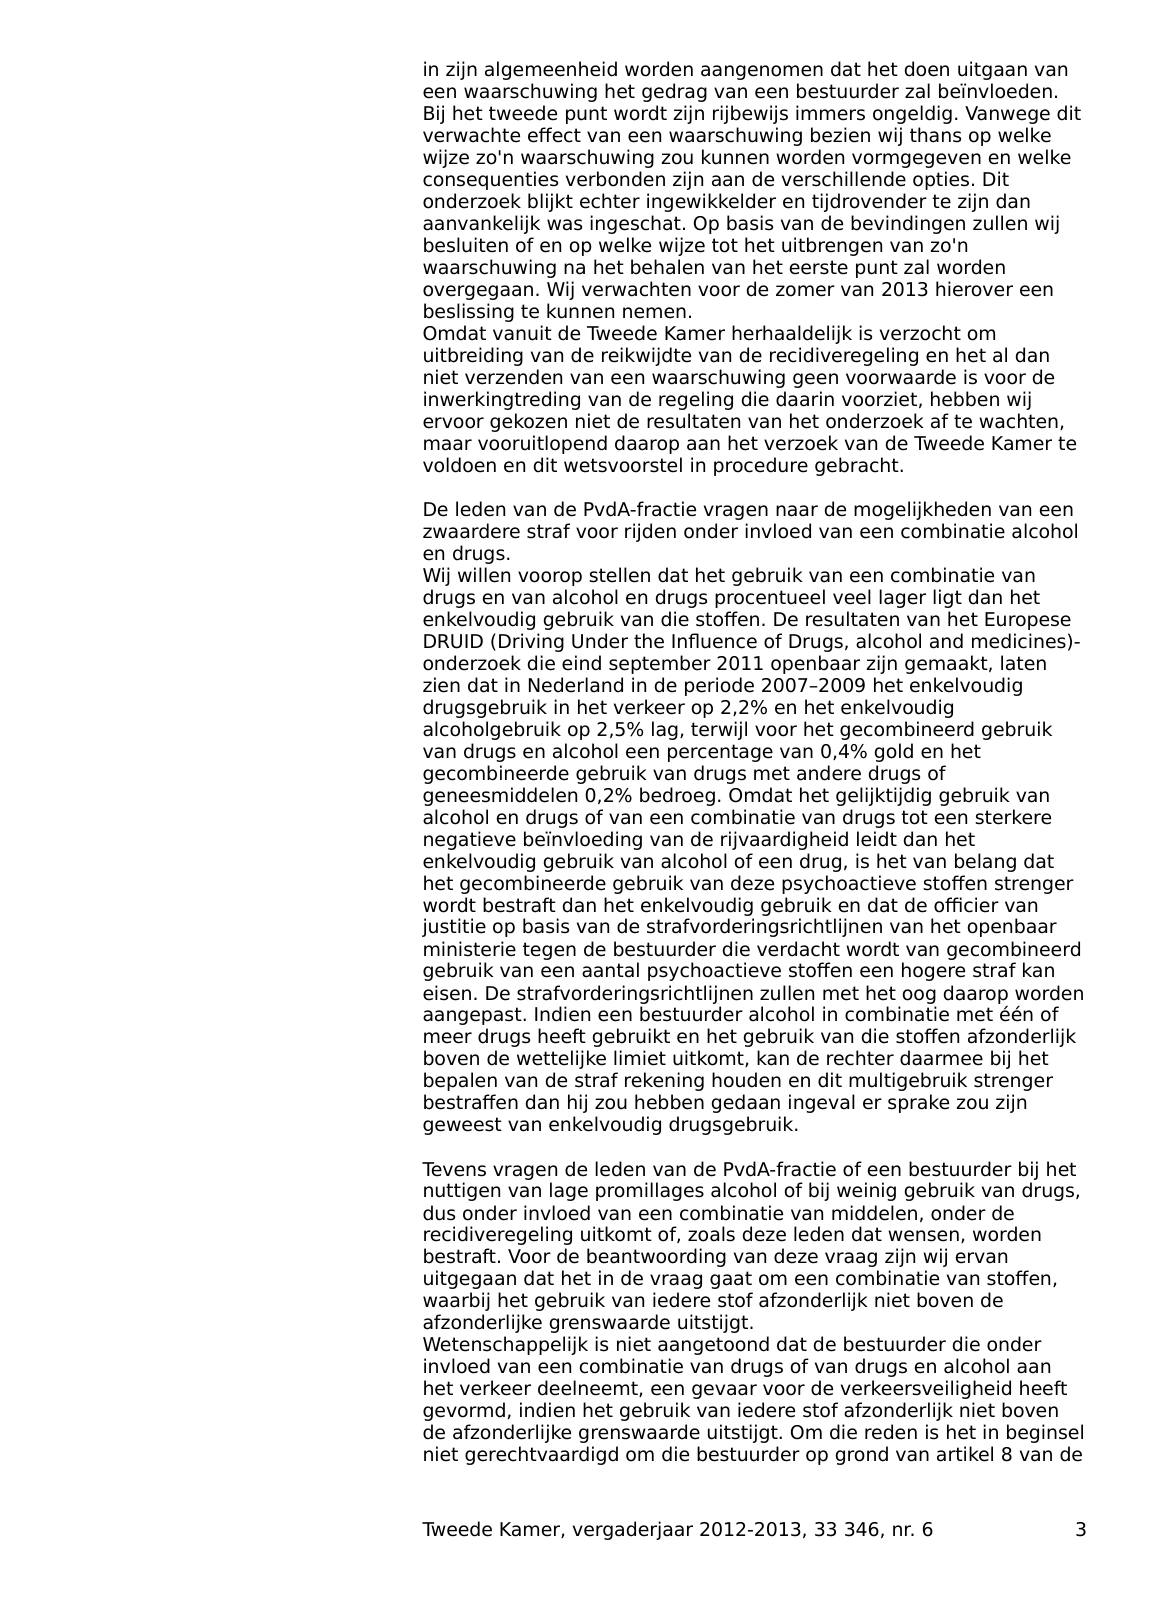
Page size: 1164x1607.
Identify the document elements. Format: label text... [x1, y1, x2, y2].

text Omdat vanuit de Tweede Kamer herhaaldelijk is verzocht om uitbreiding van de reikwijdte van de recidiveregeling en het al dan niet verzenden van een waarschuwing geen voorwaarde is voor de inwerkingtreding van de regeling die daarin voorziet, hebben wij ervoor gekozen niet de resultaten van het onderzoek af te wachten, maar vooruitlopend daarop aan het verzoek van de Tweede Kamer te voldoen en dit wetsvoorstel in procedure gebracht. [422, 323, 1087, 477]
text Wetenschappelijk is niet aangetoond dat de bestuurder die onder invloed van een combinatie van drugs of van drugs en alcohol aan het verkeer deelneemt, een gevaar voor de verkeersveiligheid heeft gevormd, indien het gebruik van iedere stof afzonderlijk niet boven de afzonderlijke grenswaarde uitstijgt. Om die reden is het in beginsel niet gerechtvaardigd om die bestuurder op grond van artikel 8 van de [422, 1334, 1087, 1466]
text Tevens vragen de leden van de PvdA-fractie of een bestuurder bij het nuttigen van lage promillages alcohol of bij weinig gebruik van drugs, dus onder invloed van een combinatie van middelen, onder de recidiveregeling uitkomt of, zoals deze leden dat wensen, worden bestraft. Voor de beantwoording van deze vraag zijn wij ervan uitgegaan dat het in de vraag gaat om een combinatie van stoffen, waarbij het gebruik van iedere stof afzonderlijk niet boven de afzonderlijke grenswaarde uitstijgt. [422, 1158, 1087, 1334]
text in zijn algemeenheid worden aangenomen dat het doen uitgaan van een waarschuwing het gedrag van een bestuurder zal beïnvloeden. Bij het tweede punt wordt zijn rijbewijs immers ongeldig. Vanwege dit verwachte effect van een waarschuwing bezien wij thans op welke wijze zo'n waarschuwing zou kunnen worden vormgegeven en welke consequenties verbonden zijn aan de verschillende opties. Dit onderzoek blijkt echter ingewikkelder en tijdrovender te zijn dan aanvankelijk was ingeschat. Op basis van de bevindingen zullen wij besluiten of en op welke wijze tot het uitbrengen van zo'n waarschuwing na het behalen van het eerste punt zal worden overgegaan. Wij verwachten voor de zomer van 2013 hierover een beslissing te kunnen nemen. [422, 59, 1087, 323]
text Wij willen voorop stellen dat het gebruik van een combinatie van drugs en van alcohol en drugs procentueel veel lager ligt dan het enkelvoudig gebruik van die stoffen. De resultaten van het Europese DRUID (Driving Under the Influence of Drugs, alcohol and medicines)-onderzoek die eind september 2011 openbaar zijn gemaakt, laten zien dat in Nederland in de periode 2007–2009 het enkelvoudig drugsgebruik in het verkeer op 2,2% en het enkelvoudig alcoholgebruik op 2,5% lag, terwijl voor het gecombineerd gebruik van drugs en alcohol een percentage van 0,4% gold en het gecombineerde gebruik van drugs met andere drugs of geneesmiddelen 0,2% bedroeg. Omdat het gelijktijdig gebruik van alcohol en drugs of van een combinatie van drugs tot een sterkere negatieve beïnvloeding van de rijvaardigheid leidt dan het enkelvoudig gebruik van alcohol of een drug, is het van belang dat het gecombineerde gebruik van deze psychoactieve stoffen strenger wordt bestraft dan het enkelvoudig gebruik en dat de officier van justitie op basis van de strafvorderingsrichtlijnen van het openbaar ministerie tegen de bestuurder die verdacht wordt van gecombineerd gebruik van een aantal psychoactieve stoffen een hogere straf kan eisen. De strafvorderingsrichtlijnen zullen met het oog daarop worden aangepast. Indien een bestuurder alcohol in combinatie met één of meer drugs heeft gebruikt en het gebruik van die stoffen afzonderlijk boven de wettelijke limiet uitkomt, kan de rechter daarmee bij het bepalen van de straf rekening houden en dit multigebruik strenger bestraffen dan hij zou hebben gedaan ingeval er sprake zou zijn geweest van enkelvoudig drugsgebruik. [422, 565, 1087, 1136]
text De leden van de PvdA-fractie vragen naar de mogelijkheden van een zwaardere straf voor rijden onder invloed van een combinatie alcohol en drugs. [422, 499, 1087, 565]
